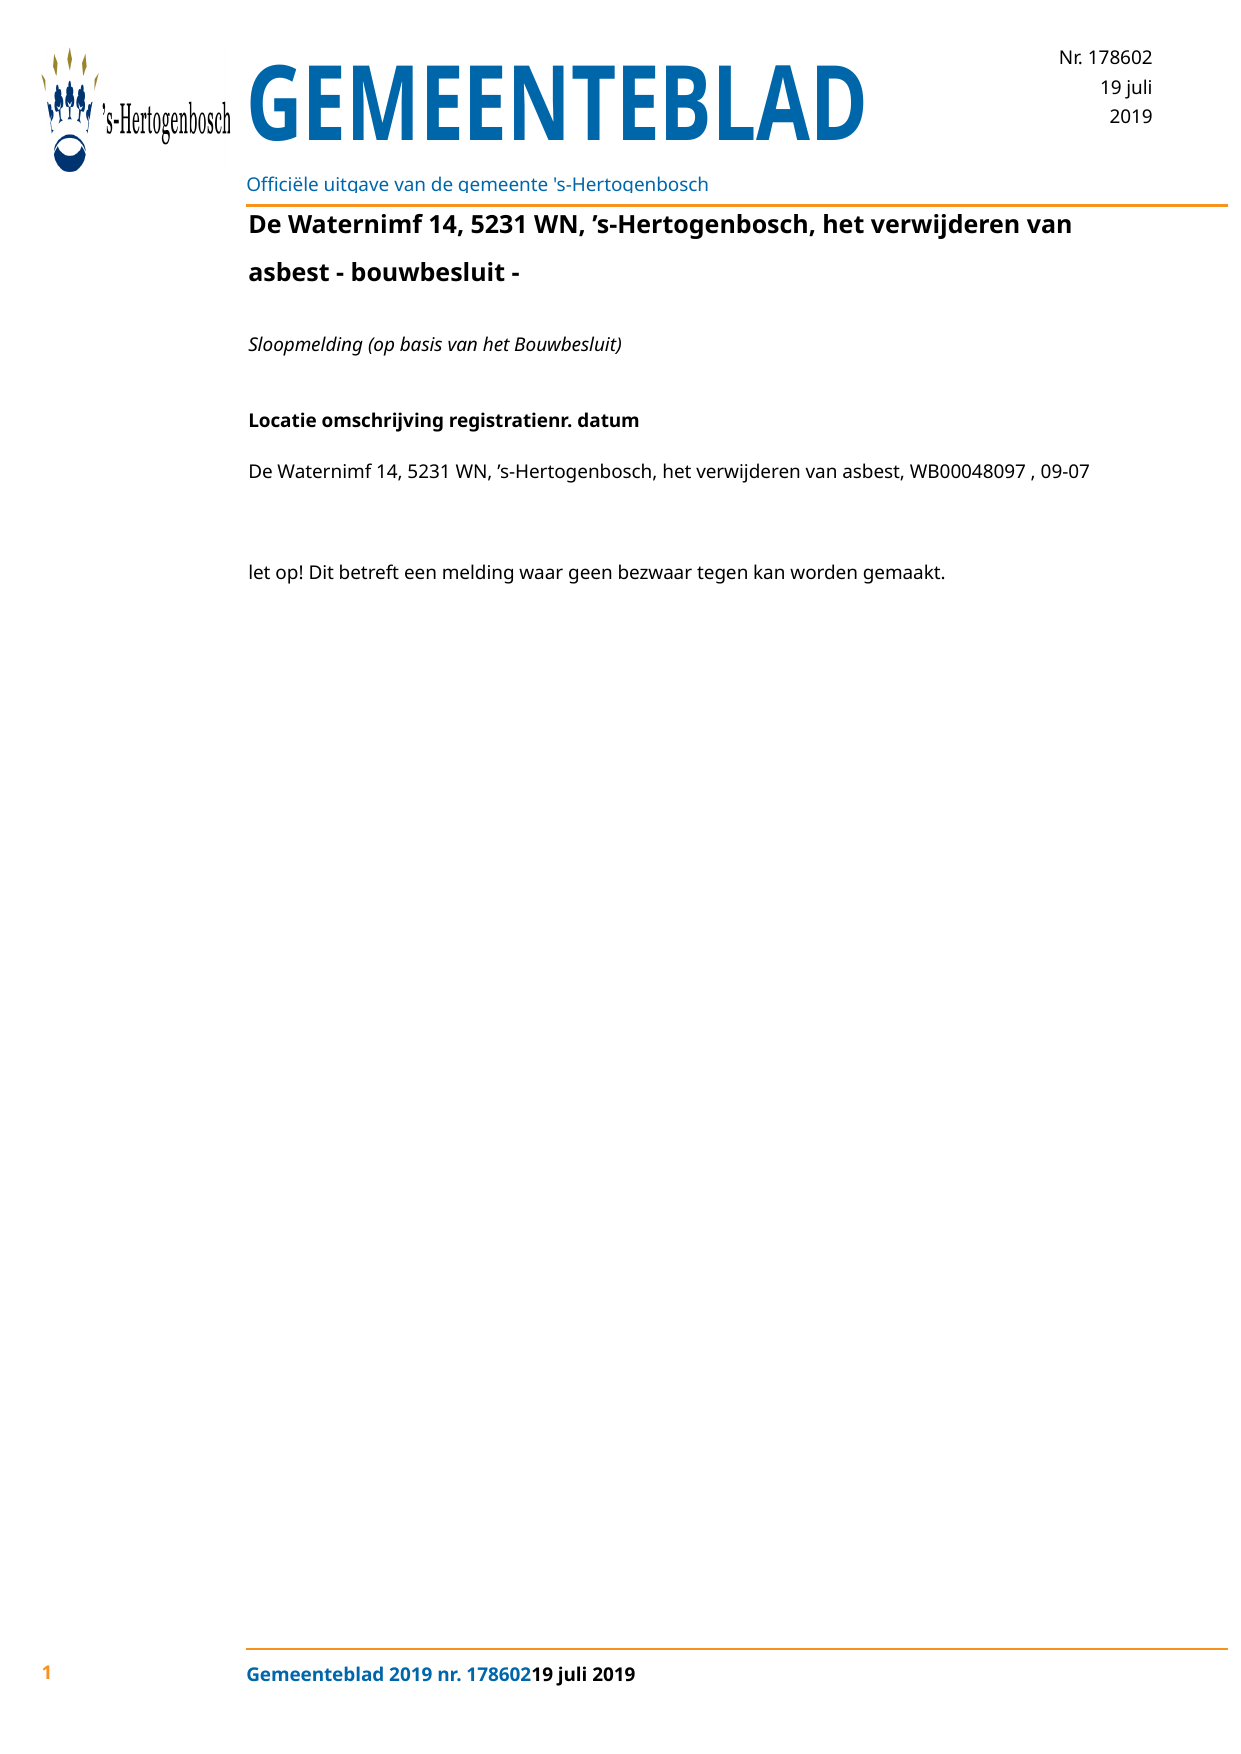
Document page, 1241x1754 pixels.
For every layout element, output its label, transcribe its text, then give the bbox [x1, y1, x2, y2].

text De Waternimf 14, 5231 WN, ’s-Hertogenbosch, het verwijderen van asbest, WB00048097 , 09-07 [248, 458, 1152, 484]
text let op! Dit betreft een melding waar geen bezwaar tegen kan worden gemaakt. [248, 559, 1152, 584]
picture [41, 47, 231, 172]
text Locatie omschrijving registratienr. datum [248, 408, 1152, 433]
text Sloopmelding (op basis van het Bouwbesluit) [248, 331, 1152, 357]
text De Waternimf 14, 5231 WN, ’s-Hertogenbosch, het verwijderen van asbest - bouwbesluit - [248, 207, 1152, 288]
